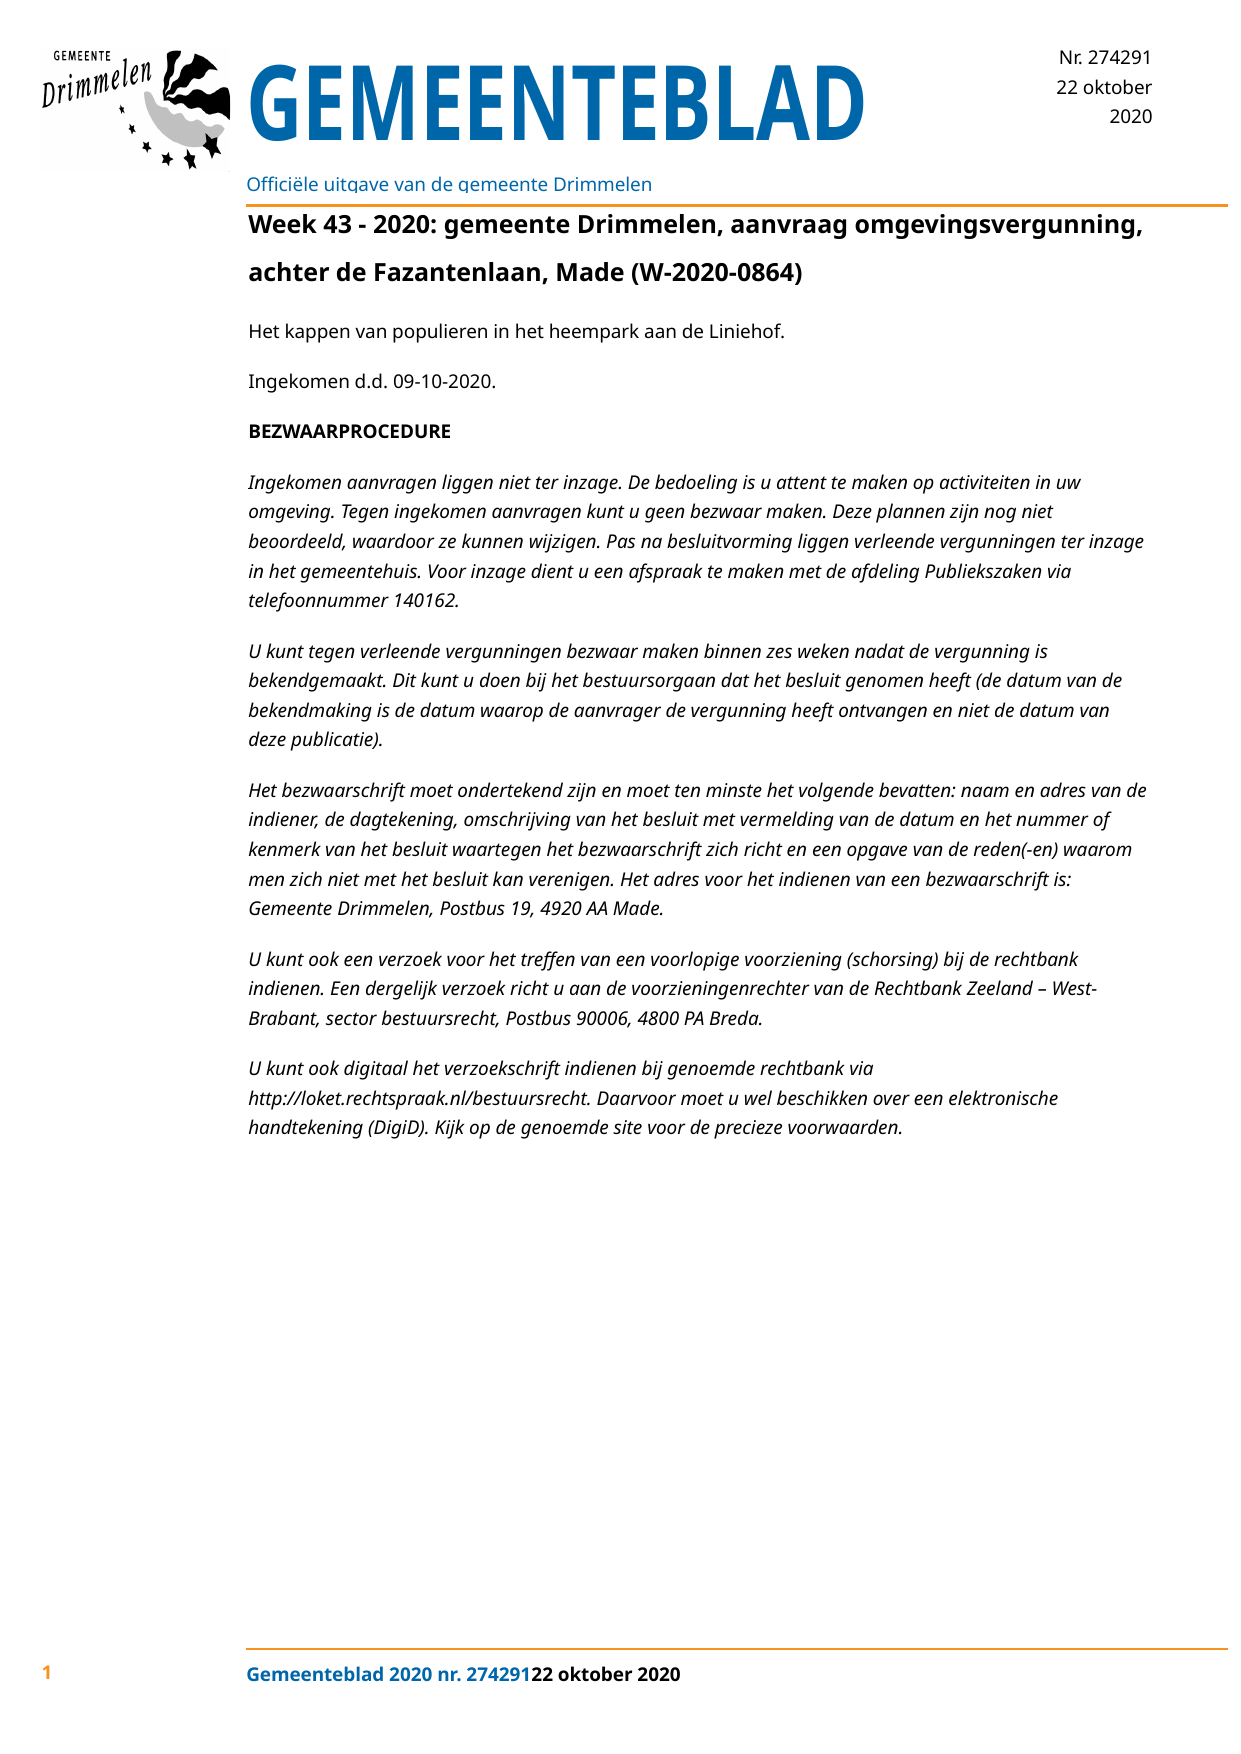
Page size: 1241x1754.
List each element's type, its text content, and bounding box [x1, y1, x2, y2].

text Het kappen van populieren in het heempark aan de Liniehof. [248, 318, 1152, 344]
text BEZWAARPROCEDURE [248, 419, 1152, 444]
text Week 43 - 2020: gemeente Drimmelen, aanvraag omgevingsvergunning, achter de Fazantenlaan, Made (W-2020-0864) [248, 207, 1152, 288]
text U kunt ook digitaal het verzoekschrift indienen bij genoemde rechtbank via http://loket.rechtspraak.nl/bestuursrecht. Daarvoor moet u wel beschikken over een elektronische handtekening (DigiD). Kijk op de genoemde site voor de precieze voorwaarden. [248, 1055, 1152, 1140]
text U kunt ook een verzoek voor het treffen van een voorlopige voorziening (schorsing) bij de rechtbank indienen. Een dergelijk verzoek richt u aan de voorzieningenrechter van de Rechtbank Zeeland – West-Brabant, sector bestuursrecht, Postbus 90006, 4800 PA Breda. [248, 946, 1152, 1031]
text Het bezwaarschrift moet ondertekend zijn en moet ten minste het volgende bevatten: naam en adres van de indiener, de dagtekening, omschrijving van het besluit met vermelding van de datum en het nummer of kenmerk van het besluit waartegen het bezwaarschrift zich richt en een opgave van de reden(-en) waarom men zich niet met het besluit kan verenigen. Het adres voor het indienen van een bezwaarschrift is: Gemeente Drimmelen, Postbus 19, 4920 AA Made. [248, 777, 1152, 921]
text Ingekomen aanvragen liggen niet ter inzage. De bedoeling is u attent te maken op activiteiten in uw omgeving. Tegen ingekomen aanvragen kunt u geen bezwaar maken. Deze plannen zijn nog niet beoordeeld, waardoor ze kunnen wijzigen. Pas na besluitvorming liggen verleende vergunningen ter inzage in het gemeentehuis. Voor inzage dient u een afspraak te maken met de afdeling Publiekszaken via telefoonnummer 140162. [248, 469, 1152, 613]
text U kunt tegen verleende vergunningen bezwaar maken binnen zes weken nadat de vergunning is bekendgemaakt. Dit kunt u doen bij het bestuursorgaan dat het besluit genomen heeft (de datum van de bekendmaking is de datum waarop de aanvrager de vergunning heeft ontvangen en niet de datum van deze publicatie). [248, 638, 1152, 752]
picture [41, 47, 231, 172]
text Ingekomen d.d. 09-10-2020. [248, 368, 1152, 394]
